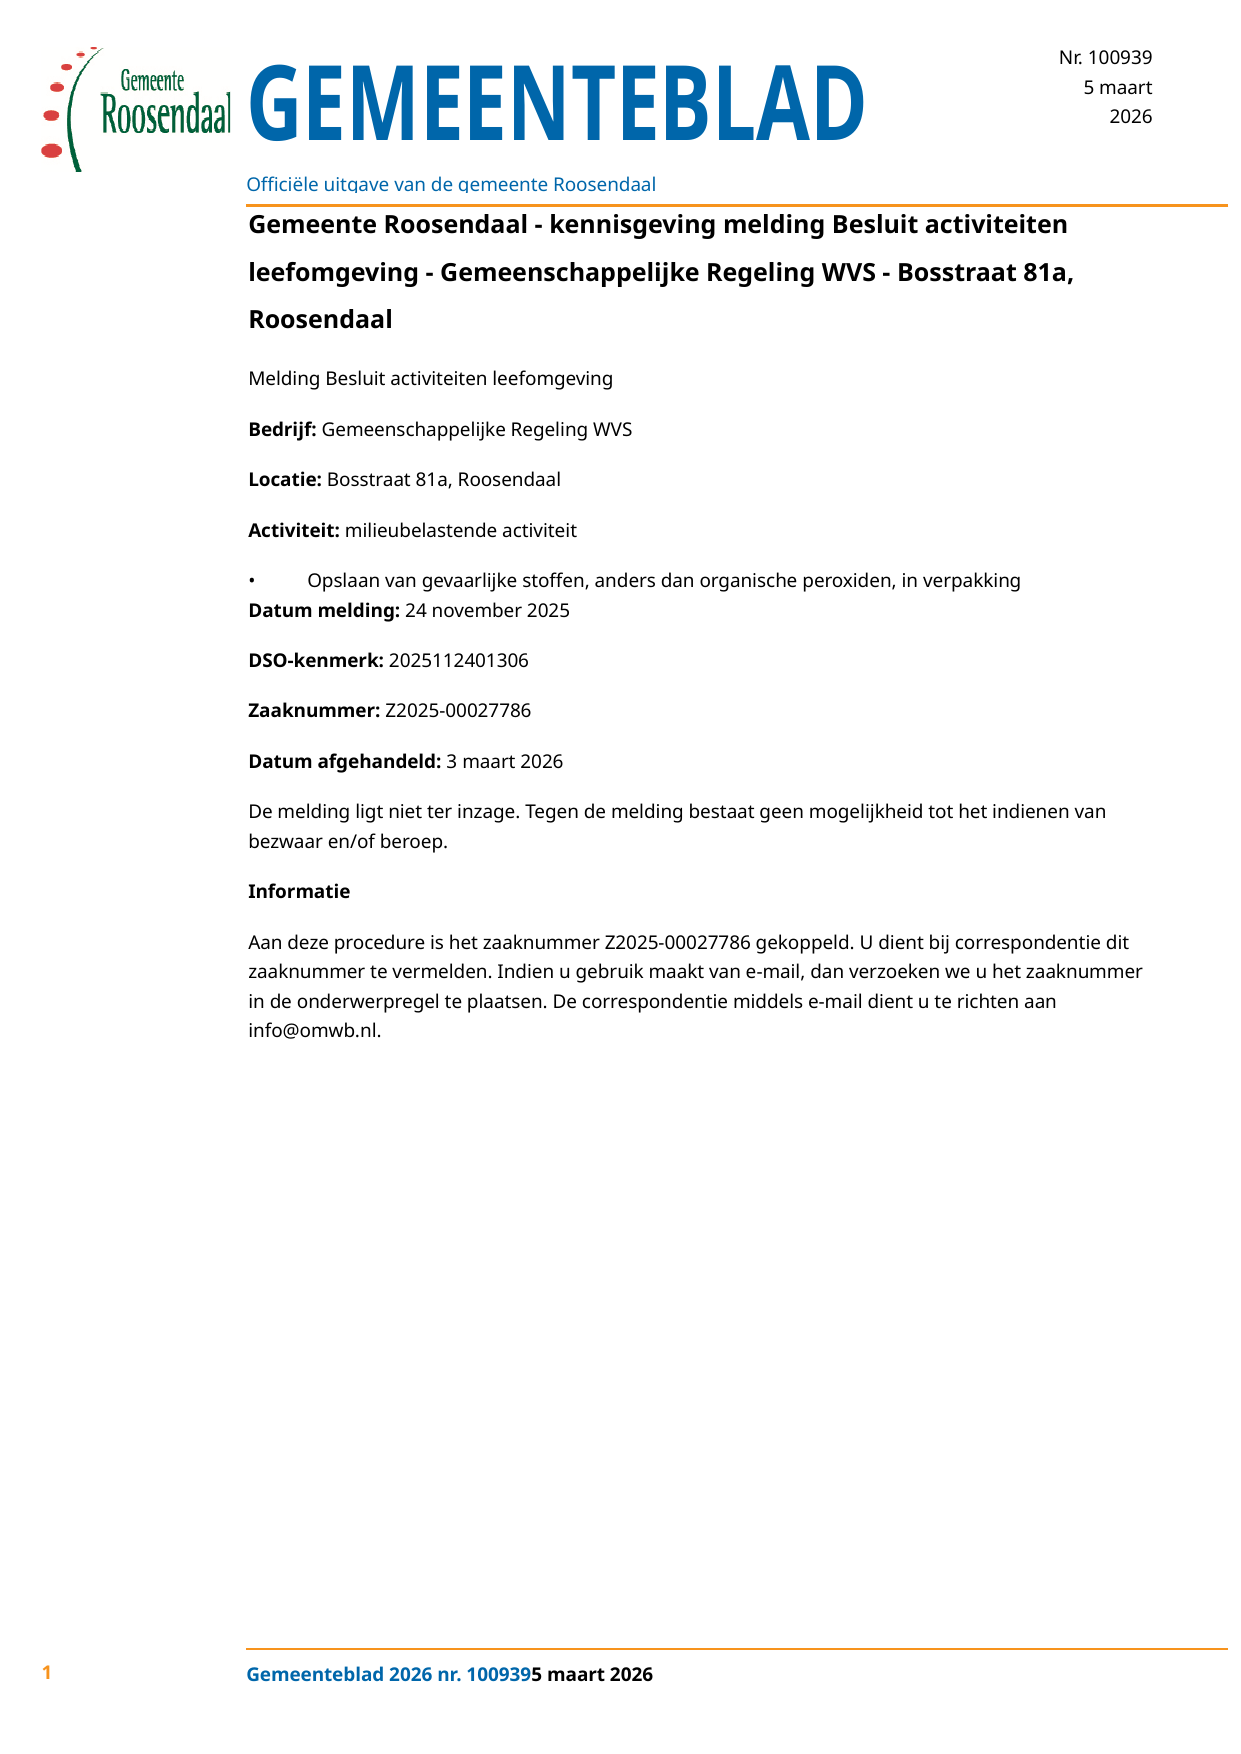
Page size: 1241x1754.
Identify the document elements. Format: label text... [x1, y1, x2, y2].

text De melding ligt niet ter inzage. Tegen de melding bestaat geen mogelijkheid tot het indienen van bezwaar en/of beroep. [248, 798, 1152, 854]
text Bedrijf: Gemeenschappelijke Regeling WVS [248, 416, 1152, 442]
text Gemeente Roosendaal - kennisgeving melding Besluit activiteiten leefomgeving - Gemeenschappelijke Regeling WVS - Bosstraat 81a, Roosendaal [248, 207, 1152, 336]
text Locatie: Bosstraat 81a, Roosendaal [248, 466, 1152, 492]
list Opslaan van gevaarlijke stoffen, anders dan organische peroxiden, in verpakking [248, 567, 1152, 593]
text Zaaknummer: Z2025-00027786 [248, 698, 1152, 723]
text DSO-kenmerk: 2025112401306 [248, 647, 1152, 673]
text Datum afgehandeld: 3 maart 2026 [248, 748, 1152, 774]
text Informatie [248, 878, 1152, 904]
text Melding Besluit activiteiten leefomgeving [248, 366, 1152, 391]
text Datum melding: 24 november 2025 [248, 597, 1152, 622]
picture [41, 47, 231, 172]
text Aan deze procedure is het zaaknummer Z2025-00027786 gekoppeld. U dient bij correspondentie dit zaaknummer te vermelden. Indien u gebruik maakt van e-mail, dan verzoeken we u het zaaknummer in de onderwerpregel te plaatsen. De correspondentie middels e-mail dient u te richten aan info@omwb.nl. [248, 929, 1152, 1043]
text Activiteit: milieubelastende activiteit [248, 517, 1152, 542]
